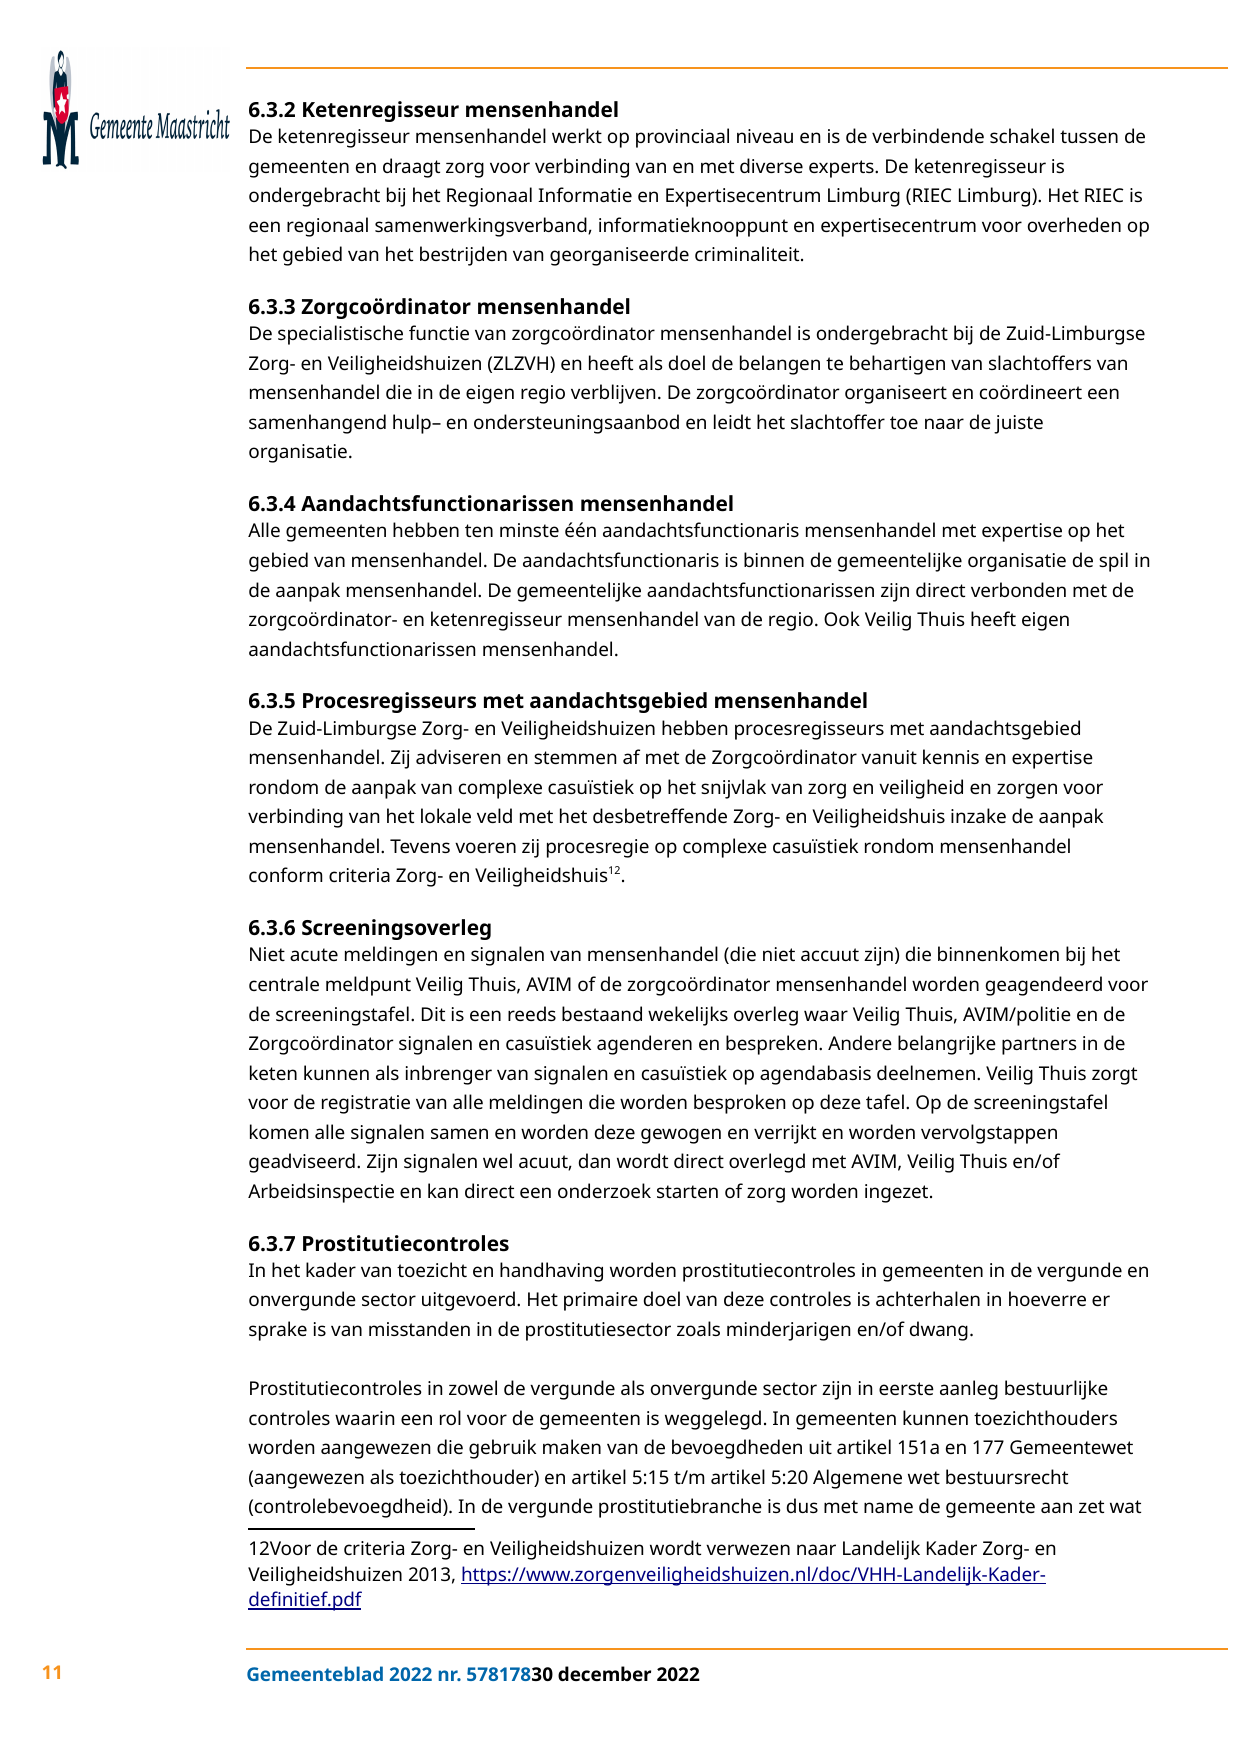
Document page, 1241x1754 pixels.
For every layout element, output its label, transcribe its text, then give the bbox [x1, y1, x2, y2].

text De ketenregisseur mensenhandel werkt op provinciaal niveau en is de verbindende schakel tussen de gemeenten en draagt zorg voor verbinding van en met diverse experts. De ketenregisseur is ondergebracht bij het Regionaal Informatie en Expertisecentrum Limburg (RIEC Limburg). Het RIEC is een regionaal samenwerkingsverband, informatieknooppunt en expertisecentrum voor overheden op het gebied van het bestrijden van georganiseerde criminaliteit. [248, 123, 1152, 267]
text 6.3.2 Ketenregisseur mensenhandel [248, 95, 1152, 123]
text 6.3.4 Aandachtsfunctionarissen mensenhandel [248, 489, 1152, 518]
text Alle gemeenten hebben ten minste één aandachtsfunctionaris mensenhandel met expertise op het gebied van mensenhandel. De aandachtsfunctionaris is binnen de gemeentelijke organisatie de spil in de aanpak mensenhandel. De gemeentelijke aandachtsfunctionarissen zijn direct verbonden met de zorgcoördinator- en ketenregisseur mensenhandel van de regio. Ook Veilig Thuis heeft eigen aandachtsfunctionarissen mensenhandel. [248, 518, 1152, 662]
text De specialistische functie van zorgcoördinator mensenhandel is ondergebracht bij de Zuid-Limburgse Zorg- en Veiligheidshuizen (ZLZVH) en heeft als doel de belangen te behartigen van slachtoffers van mensenhandel die in de eigen regio verblijven. De zorgcoördinator organiseert en coördineert een samenhangend hulp– en ondersteuningsaanbod en leidt het slachtoffer toe naar de juiste organisatie. [248, 320, 1152, 464]
text Prostitutiecontroles in zowel de vergunde als onvergunde sector zijn in eerste aanleg bestuurlijke controles waarin een rol voor de gemeenten is weggelegd. In gemeenten kunnen toezichthouders worden aangewezen die gebruik maken van de bevoegdheden uit artikel 151a en 177 Gemeentewet (aangewezen als toezichthouder) en artikel 5:15 t/m artikel 5:20 Algemene wet bestuursrecht (controlebevoegdheid). In de vergunde prostitutiebranche is dus met name de gemeente aan zet wat [248, 1375, 1152, 1519]
picture [41, 47, 231, 172]
text 6.3.7 Prostitutiecontroles [248, 1229, 1152, 1257]
text Niet acute meldingen en signalen van mensenhandel (die niet accuut zijn) die binnenkomen bij het centrale meldpunt Veilig Thuis, AVIM of de zorgcoördinator mensenhandel worden geagendeerd voor de screeningstafel. Dit is een reeds bestaand wekelijks overleg waar Veilig Thuis, AVIM/politie en de Zorgcoördinator signalen en casuïstiek agenderen en bespreken. Andere belangrijke partners in de keten kunnen als inbrenger van signalen en casuïstiek op agendabasis deelnemen. Veilig Thuis zorgt voor de registratie van alle meldingen die worden besproken op deze tafel. Op de screeningstafel komen alle signalen samen en worden deze gewogen en verrijkt en worden vervolgstappen geadviseerd. Zijn signalen wel acuut, dan wordt direct overlegd met AVIM, Veilig Thuis en/of Arbeidsinspectie en kan direct een onderzoek starten of zorg worden ingezet. [248, 942, 1152, 1204]
text 6.3.5 Procesregisseurs met aandachtsgebied mensenhandel [248, 686, 1152, 715]
text 6.3.3 Zorgcoördinator mensenhandel [248, 292, 1152, 320]
text In het kader van toezicht en handhaving worden prostitutiecontroles in gemeenten in de vergunde en onvergunde sector uitgevoerd. Het primaire doel van deze controles is achterhalen in hoeverre er sprake is van misstanden in de prostitutiesector zoals minderjarigen en/of dwang. [248, 1257, 1152, 1342]
text 6.3.6 Screeningsoverleg [248, 913, 1152, 942]
text Voor de criteria Zorg- en Veiligheidshuizen wordt verwezen naar Landelijk Kader Zorg- en Veiligheidshuizen 2013, https://www.zorgenveiligheidshuizen.nl/doc/VHH-Landelijk-Kader-definitief.pdf [248, 1535, 1152, 1612]
text De Zuid-Limburgse Zorg- en Veiligheidshuizen hebben procesregisseurs met aandachtsgebied mensenhandel. Zij adviseren en stemmen af met de Zorgcoördinator vanuit kennis en expertise rondom de aanpak van complexe casuïstiek op het snijvlak van zorg en veiligheid en zorgen voor verbinding van het lokale veld met het desbetreffende Zorg- en Veiligheidshuis inzake de aanpak mensenhandel. Tevens voeren zij procesregie op complexe casuïstiek rondom mensenhandel conform criteria Zorg- en Veiligheidshuis. [248, 715, 1152, 888]
